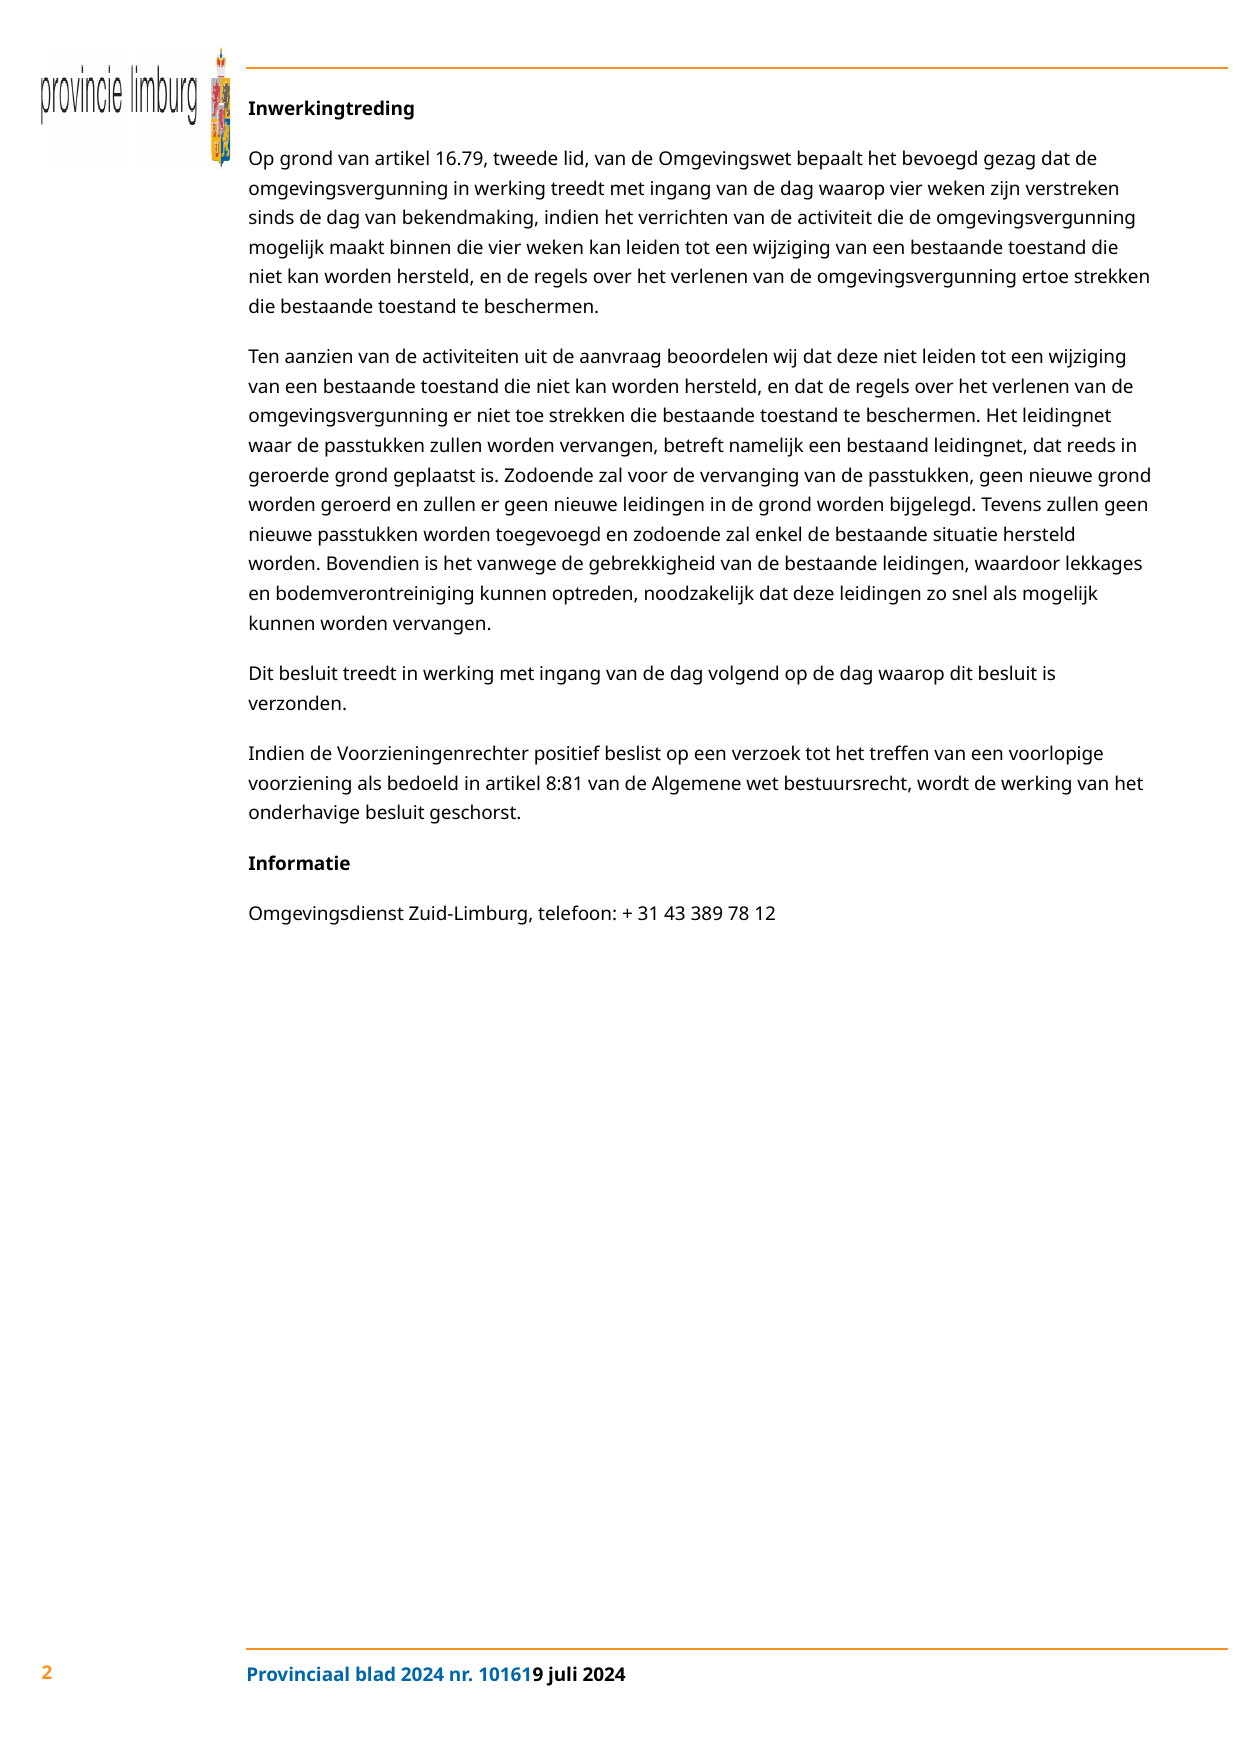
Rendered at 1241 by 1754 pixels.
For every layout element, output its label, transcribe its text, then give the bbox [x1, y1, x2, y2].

text Dit besluit treedt in werking met ingang van de dag volgend op de dag waarop dit besluit is verzonden. [248, 660, 1152, 716]
text Op grond van artikel 16.79, tweede lid, van de Omgevingswet bepaalt het bevoegd gezag dat de omgevingsvergunning in werking treedt met ingang van de dag waarop vier weken zijn verstreken sinds de dag van bekendmaking, indien het verrichten van de activiteit die de omgevingsvergunning mogelijk maakt binnen die vier weken kan leiden tot een wijziging van een bestaande toestand die niet kan worden hersteld, en de regels over het verlenen van de omgevingsvergunning ertoe strekken die bestaande toestand te beschermen. [248, 145, 1152, 319]
text Omgevingsdienst Zuid-Limburg, telefoon: + 31 43 389 78 12 [248, 900, 1152, 926]
picture [41, 47, 231, 172]
text Informatie [248, 850, 1152, 876]
text Inwerkingtreding [248, 95, 1152, 121]
text Ten aanzien van de activiteiten uit de aanvraag beoordelen wij dat deze niet leiden tot een wijziging van een bestaande toestand die niet kan worden hersteld, en dat de regels over het verlenen van de omgevingsvergunning er niet toe strekken die bestaande toestand te beschermen. Het leidingnet waar de passtukken zullen worden vervangen, betreft namelijk een bestaand leidingnet, dat reeds in geroerde grond geplaatst is. Zodoende zal voor de vervanging van de passtukken, geen nieuwe grond worden geroerd en zullen er geen nieuwe leidingen in de grond worden bijgelegd. Tevens zullen geen nieuwe passtukken worden toegevoegd en zodoende zal enkel de bestaande situatie hersteld worden. Bovendien is het vanwege de gebrekkigheid van de bestaande leidingen, waardoor lekkages en bodemverontreiniging kunnen optreden, noodzakelijk dat deze leidingen zo snel als mogelijk kunnen worden vervangen. [248, 343, 1152, 636]
text Indien de Voorzieningenrechter positief beslist op een verzoek tot het treffen van een voorlopige voorziening als bedoeld in artikel 8:81 van de Algemene wet bestuursrecht, wordt de werking van het onderhavige besluit geschorst. [248, 740, 1152, 825]
